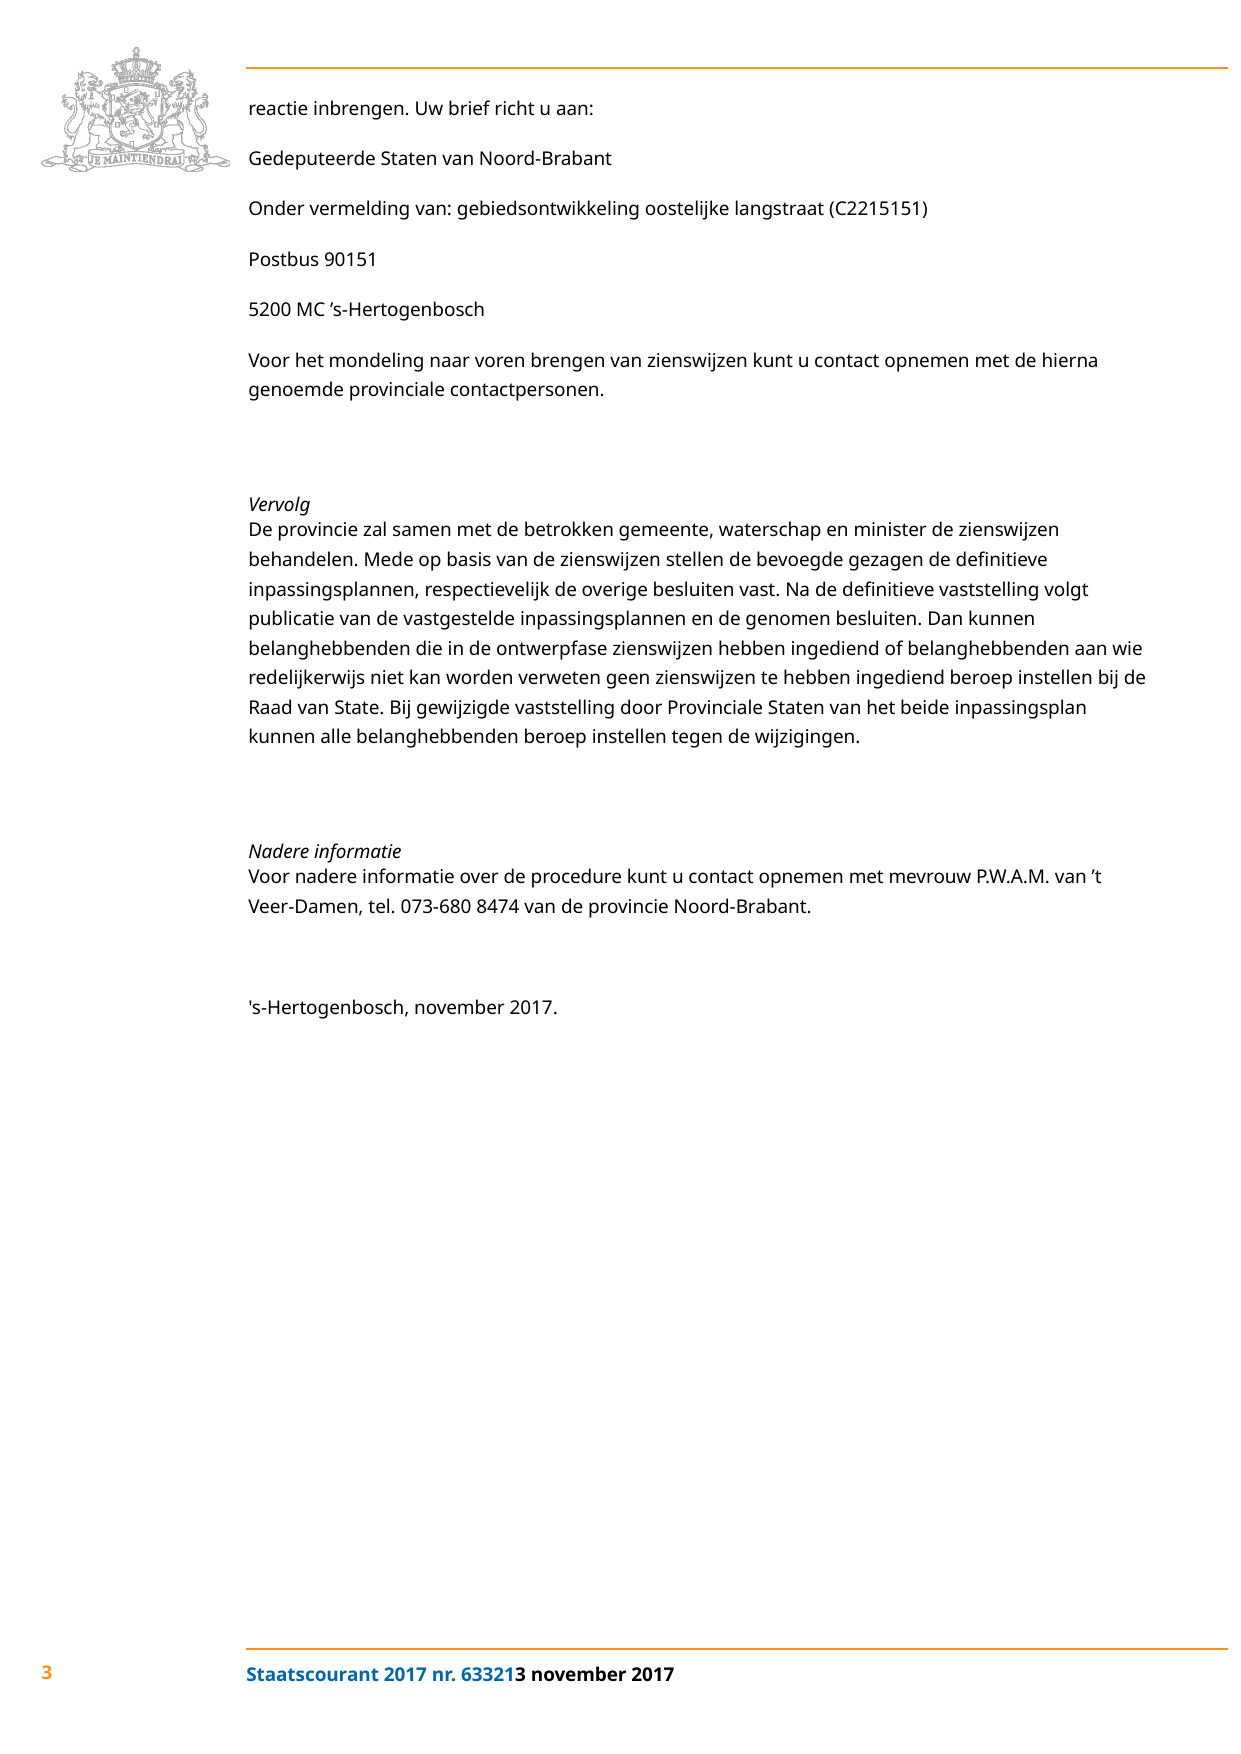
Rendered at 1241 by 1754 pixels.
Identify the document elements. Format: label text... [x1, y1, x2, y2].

text 5200 MC ’s-Hertogenbosch [248, 296, 1152, 322]
text 's-Hertogenbosch, november 2017. [248, 994, 1152, 1020]
text Voor nadere informatie over de procedure kunt u contact opnemen met mevrouw P.W.A.M. van ’t Veer-Damen, tel. 073-680 8474 van de provincie Noord-Brabant. [248, 864, 1152, 919]
text De provincie zal samen met de betrokken gemeente, waterschap en minister de zienswijzen behandelen. Mede op basis van de zienswijzen stellen de bevoegde gezagen de definitieve inpassingsplannen, respectievelijk de overige besluiten vast. Na de definitieve vaststelling volgt publicatie van de vastgestelde inpassingsplannen en de genomen besluiten. Dan kunnen belanghebbenden die in de ontwerpfase zienswijzen hebben ingediend of belanghebbenden aan wie redelijkerwijs niet kan worden verweten geen zienswijzen te hebben ingediend beroep instellen bij de Raad van State. Bij gewijzigde vaststelling door Provinciale Staten van het beide inpassingsplan kunnen alle belanghebbenden beroep instellen tegen de wijzigingen. [248, 517, 1152, 749]
text Voor het mondeling naar voren brengen van zienswijzen kunt u contact opnemen met de hierna genoemde provinciale contactpersonen. [248, 347, 1152, 402]
text Onder vermelding van: gebiedsontwikkeling oostelijke langstraat (C2215151) [248, 196, 1152, 221]
text Postbus 90151 [248, 246, 1152, 272]
text Gedeputeerde Staten van Noord-Brabant [248, 145, 1152, 171]
text Vervolg [248, 491, 1152, 517]
text reactie inbrengen. Uw brief richt u aan: [248, 95, 1152, 121]
text Nadere informatie [248, 838, 1152, 864]
picture [41, 47, 231, 172]
